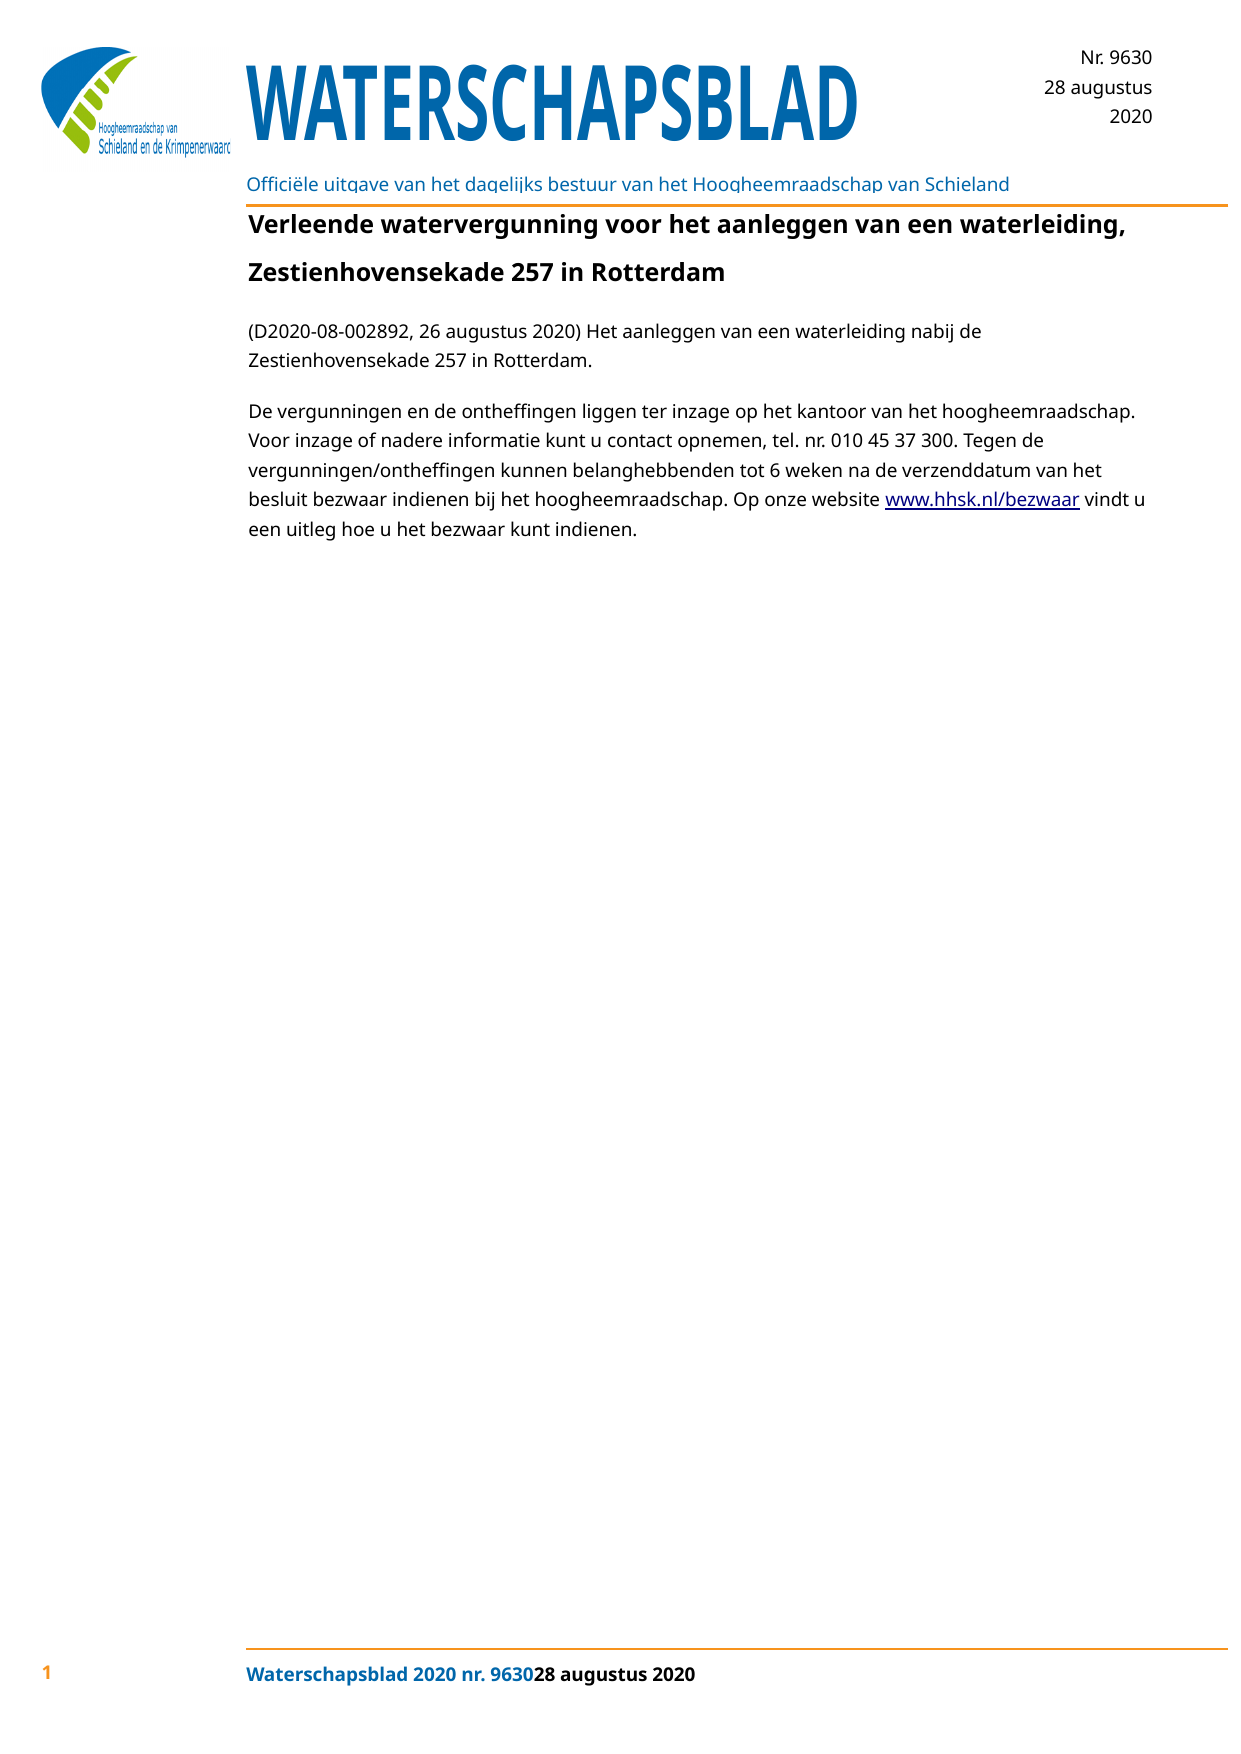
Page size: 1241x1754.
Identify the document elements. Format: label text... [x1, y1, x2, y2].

picture [41, 47, 231, 172]
text De vergunningen en de ontheffingen liggen ter inzage op het kantoor van het hoogheemraadschap. Voor inzage of nadere informatie kunt u contact opnemen, tel. nr. 010 45 37 300. Tegen de vergunningen/ontheffingen kunnen belanghebbenden tot 6 weken na de verzenddatum van het besluit bezwaar indienen bij het hoogheemraadschap. Op onze website www.hhsk.nl/bezwaar vindt u een uitleg hoe u het bezwaar kunt indienen. [248, 398, 1152, 542]
text Verleende watervergunning voor het aanleggen van een waterleiding, Zestienhovensekade 257 in Rotterdam [248, 207, 1152, 288]
text (D2020-08-002892, 26 augustus 2020) Het aanleggen van een waterleiding nabij de Zestienhovensekade 257 in Rotterdam. [248, 318, 1152, 373]
